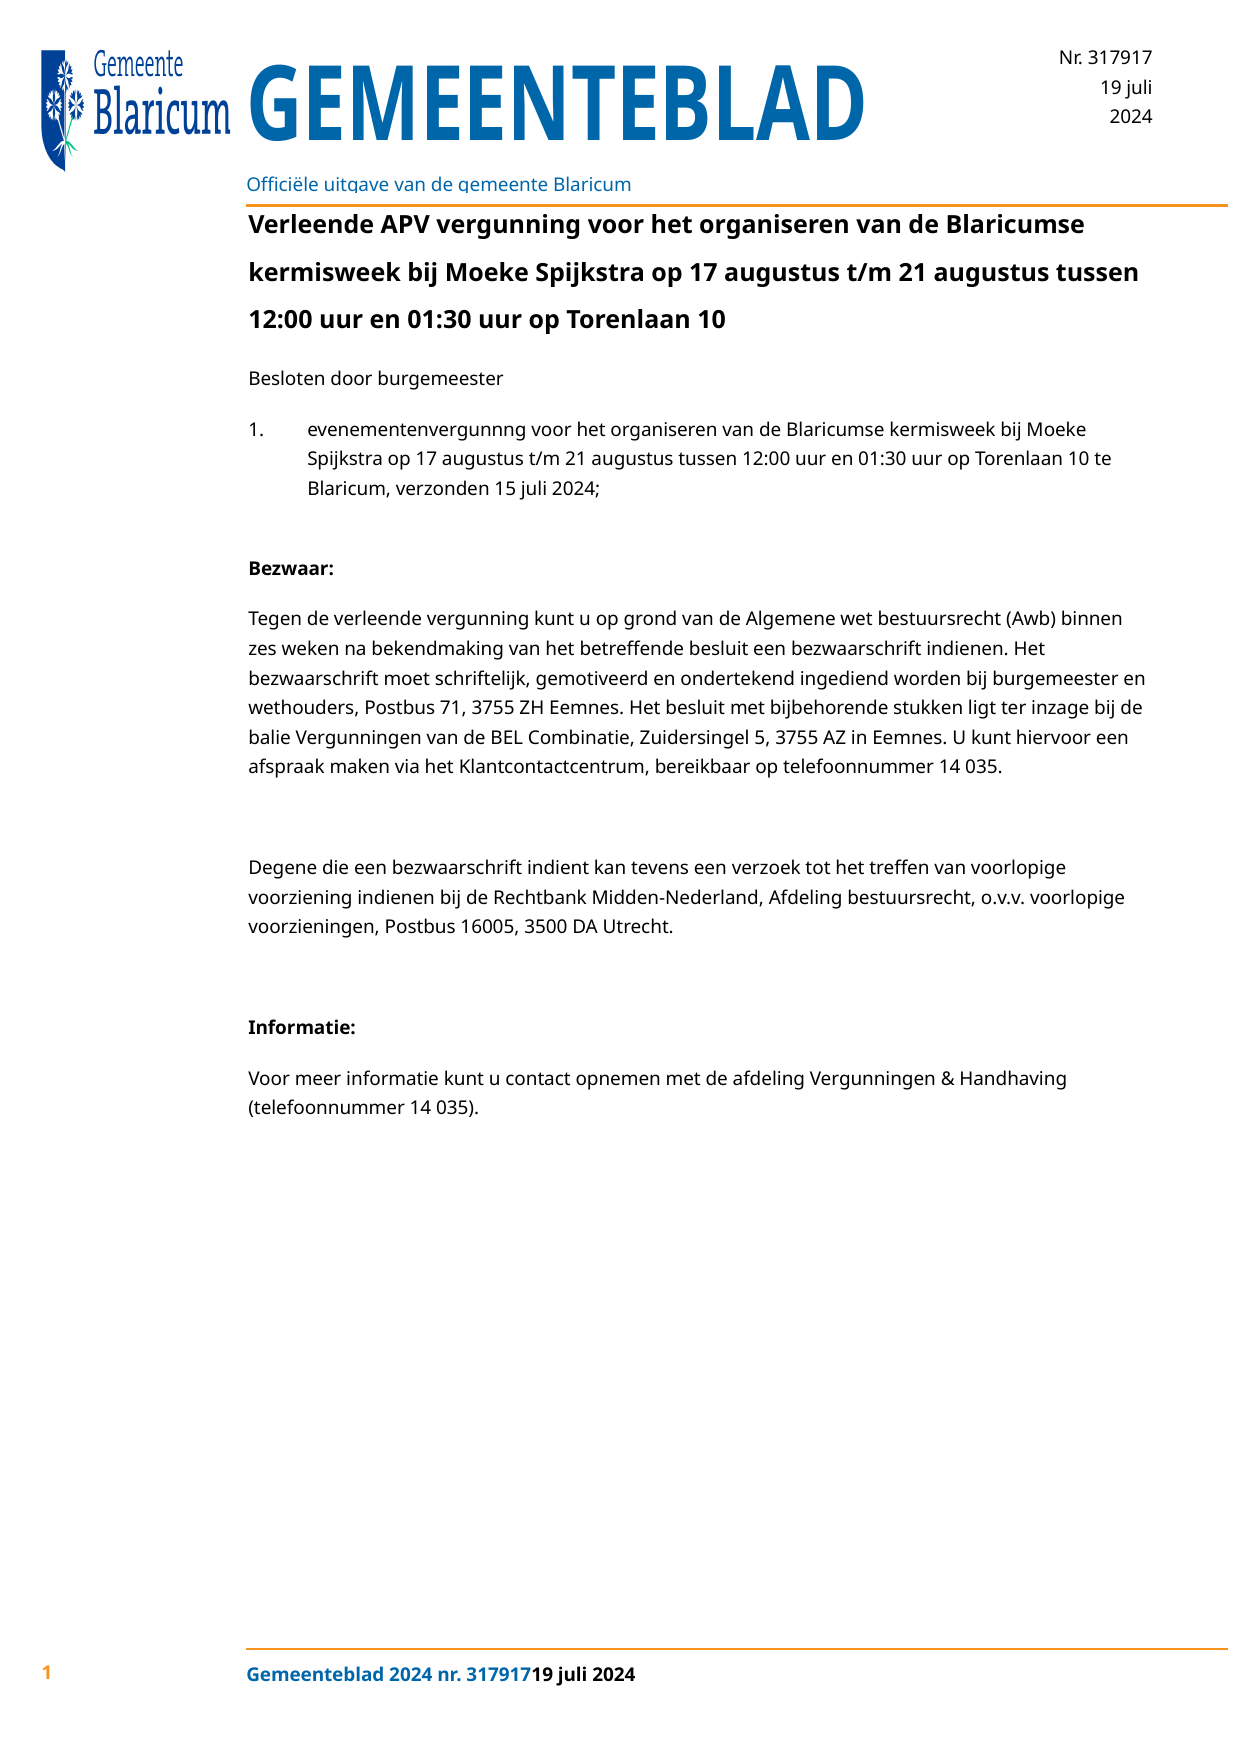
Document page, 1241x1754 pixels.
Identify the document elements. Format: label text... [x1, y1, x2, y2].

text Verleende APV vergunning voor het organiseren van de Blaricumse kermisweek bij Moeke Spijkstra op 17 augustus t/m 21 augustus tussen 12:00 uur en 01:30 uur op Torenlaan 10 [248, 207, 1152, 336]
text Degene die een bezwaarschrift indient kan tevens een verzoek tot het treffen van voorlopige voorziening indienen bij de Rechtbank Midden-Nederland, Afdeling bestuursrecht, o.v.v. voorlopige voorzieningen, Postbus 16005, 3500 DA Utrecht. [248, 854, 1152, 939]
text Voor meer informatie kunt u contact opnemen met de afdeling Vergunningen & Handhaving (telefoonnummer 14 035). [248, 1065, 1152, 1120]
text Besloten door burgemeester [248, 366, 1152, 391]
text Bezwaar: [248, 555, 1152, 581]
text Informatie: [248, 1014, 1152, 1040]
picture [41, 47, 231, 172]
list evenementenvergunnng voor het organiseren van de Blaricumse kermisweek bij Moeke Spijkstra op 17 augustus t/m 21 augustus tussen 12:00 uur en 01:30 uur op Torenlaan 10 te Blaricum, verzonden 15 juli 2024; [248, 416, 1152, 501]
text Tegen de verleende vergunning kunt u op grond van de Algemene wet bestuursrecht (Awb) binnen zes weken na bekendmaking van het betreffende besluit een bezwaarschrift indienen. Het bezwaarschrift moet schriftelijk, gemotiveerd en ondertekend ingediend worden bij burgemeester en wethouders, Postbus 71, 3755 ZH Eemnes. Het besluit met bijbehorende stukken ligt ter inzage bij de balie Vergunningen van de BEL Combinatie, Zuidersingel 5, 3755 AZ in Eemnes. U kunt hiervoor een afspraak maken via het Klantcontactcentrum, bereikbaar op telefoonnummer 14 035. [248, 606, 1152, 779]
